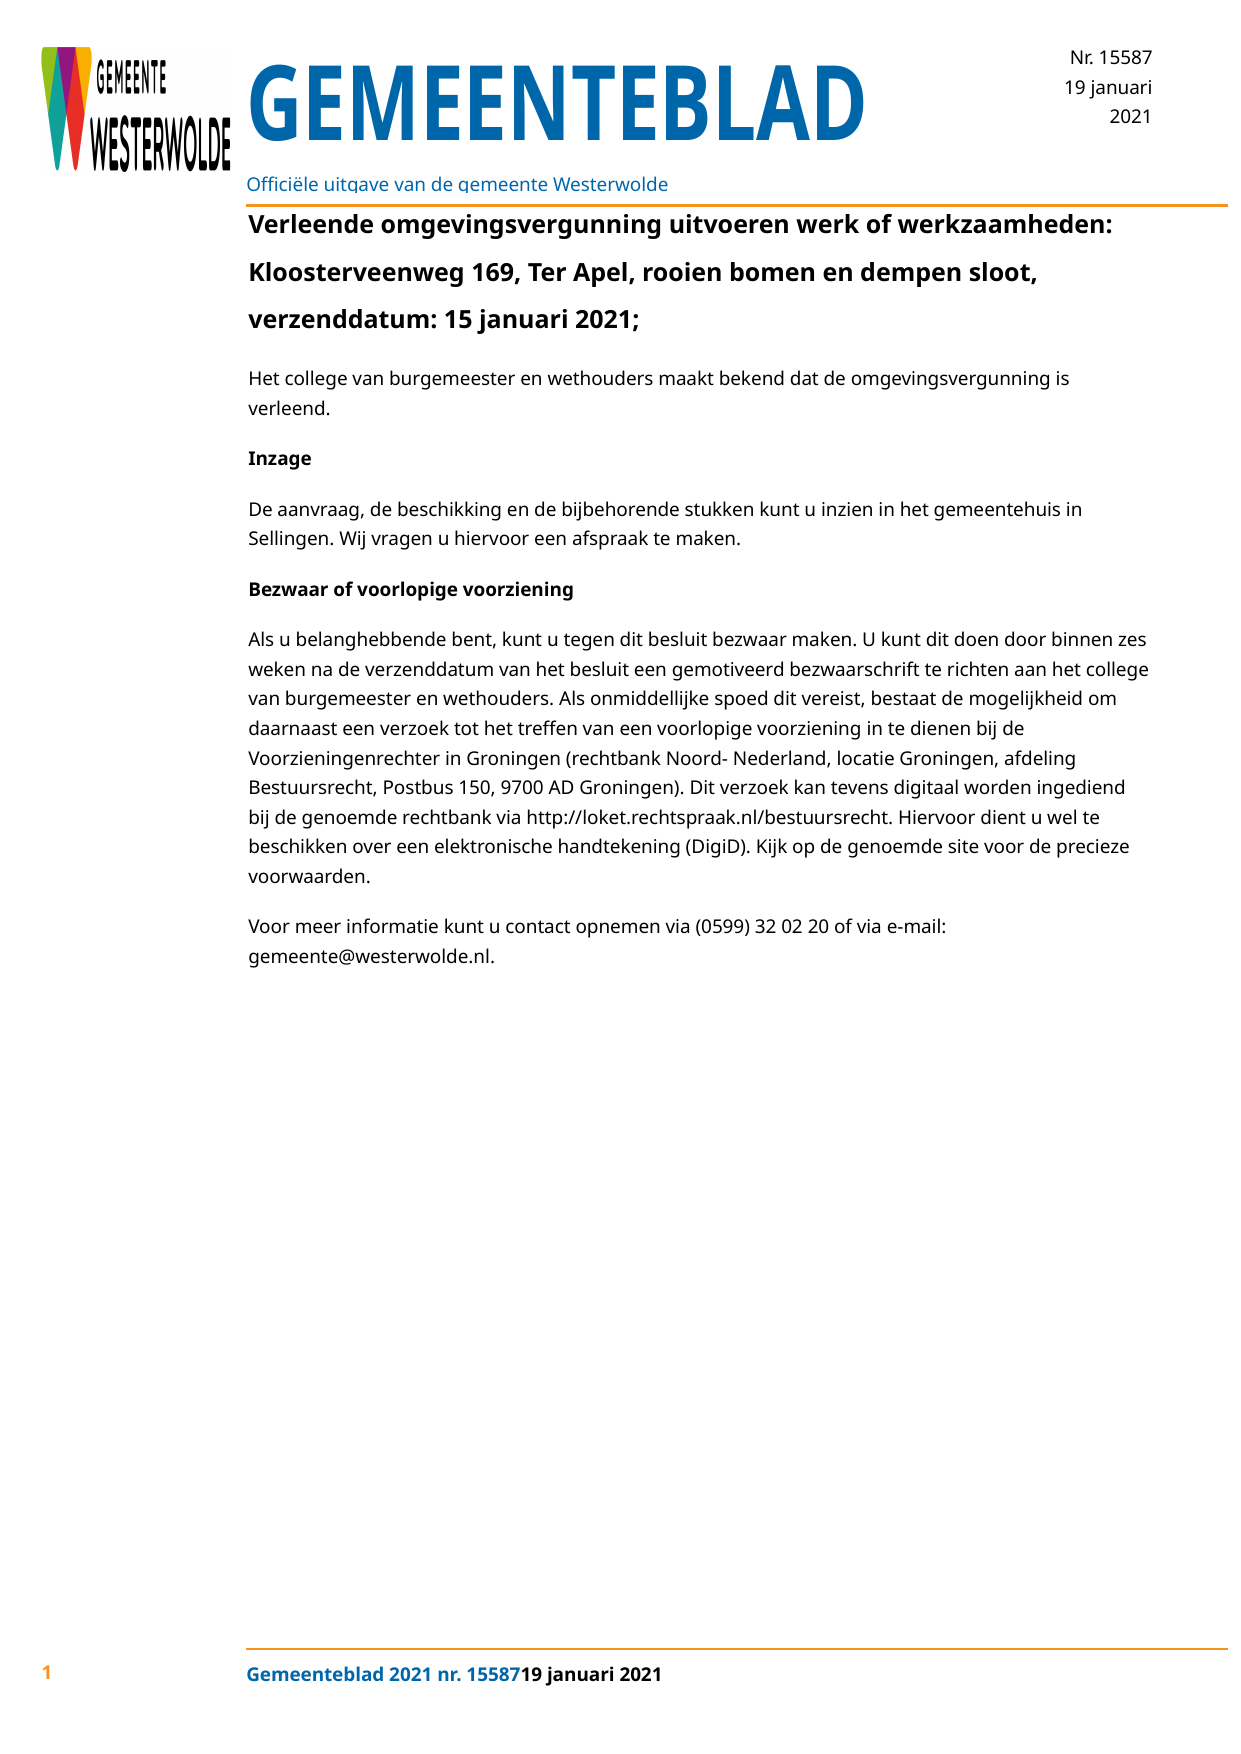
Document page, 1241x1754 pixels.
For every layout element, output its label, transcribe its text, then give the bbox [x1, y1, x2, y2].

text Als u belanghebbende bent, kunt u tegen dit besluit bezwaar maken. U kunt dit doen door binnen zes weken na de verzenddatum van het besluit een gemotiveerd bezwaarschrift te richten aan het college van burgemeester en wethouders. Als onmiddellijke spoed dit vereist, bestaat de mogelijkheid om daarnaast een verzoek tot het treffen van een voorlopige voorziening in te dienen bij de Voorzieningenrechter in Groningen (rechtbank Noord- Nederland, locatie Groningen, afdeling Bestuursrecht, Postbus 150, 9700 AD Groningen). Dit verzoek kan tevens digitaal worden ingediend bij de genoemde rechtbank via http://loket.rechtspraak.nl/bestuursrecht. Hiervoor dient u wel te beschikken over een elektronische handtekening (DigiD). Kijk op de genoemde site voor de precieze voorwaarden. [248, 626, 1152, 889]
text Voor meer informatie kunt u contact opnemen via (0599) 32 02 20 of via e-mail: gemeente@westerwolde.nl. [248, 913, 1152, 969]
text Bezwaar of voorlopige voorziening [248, 576, 1152, 602]
text Inzage [248, 446, 1152, 471]
text Verleende omgevingsvergunning uitvoeren werk of werkzaamheden: Kloosterveenweg 169, Ter Apel, rooien bomen en dempen sloot, verzenddatum: 15 januari 2021; [248, 207, 1152, 336]
picture [41, 47, 231, 172]
text De aanvraag, de beschikking en de bijbehorende stukken kunt u inzien in het gemeentehuis in Sellingen. Wij vragen u hiervoor een afspraak te maken. [248, 496, 1152, 551]
text Het college van burgemeester en wethouders maakt bekend dat de omgevingsvergunning is verleend. [248, 366, 1152, 421]
